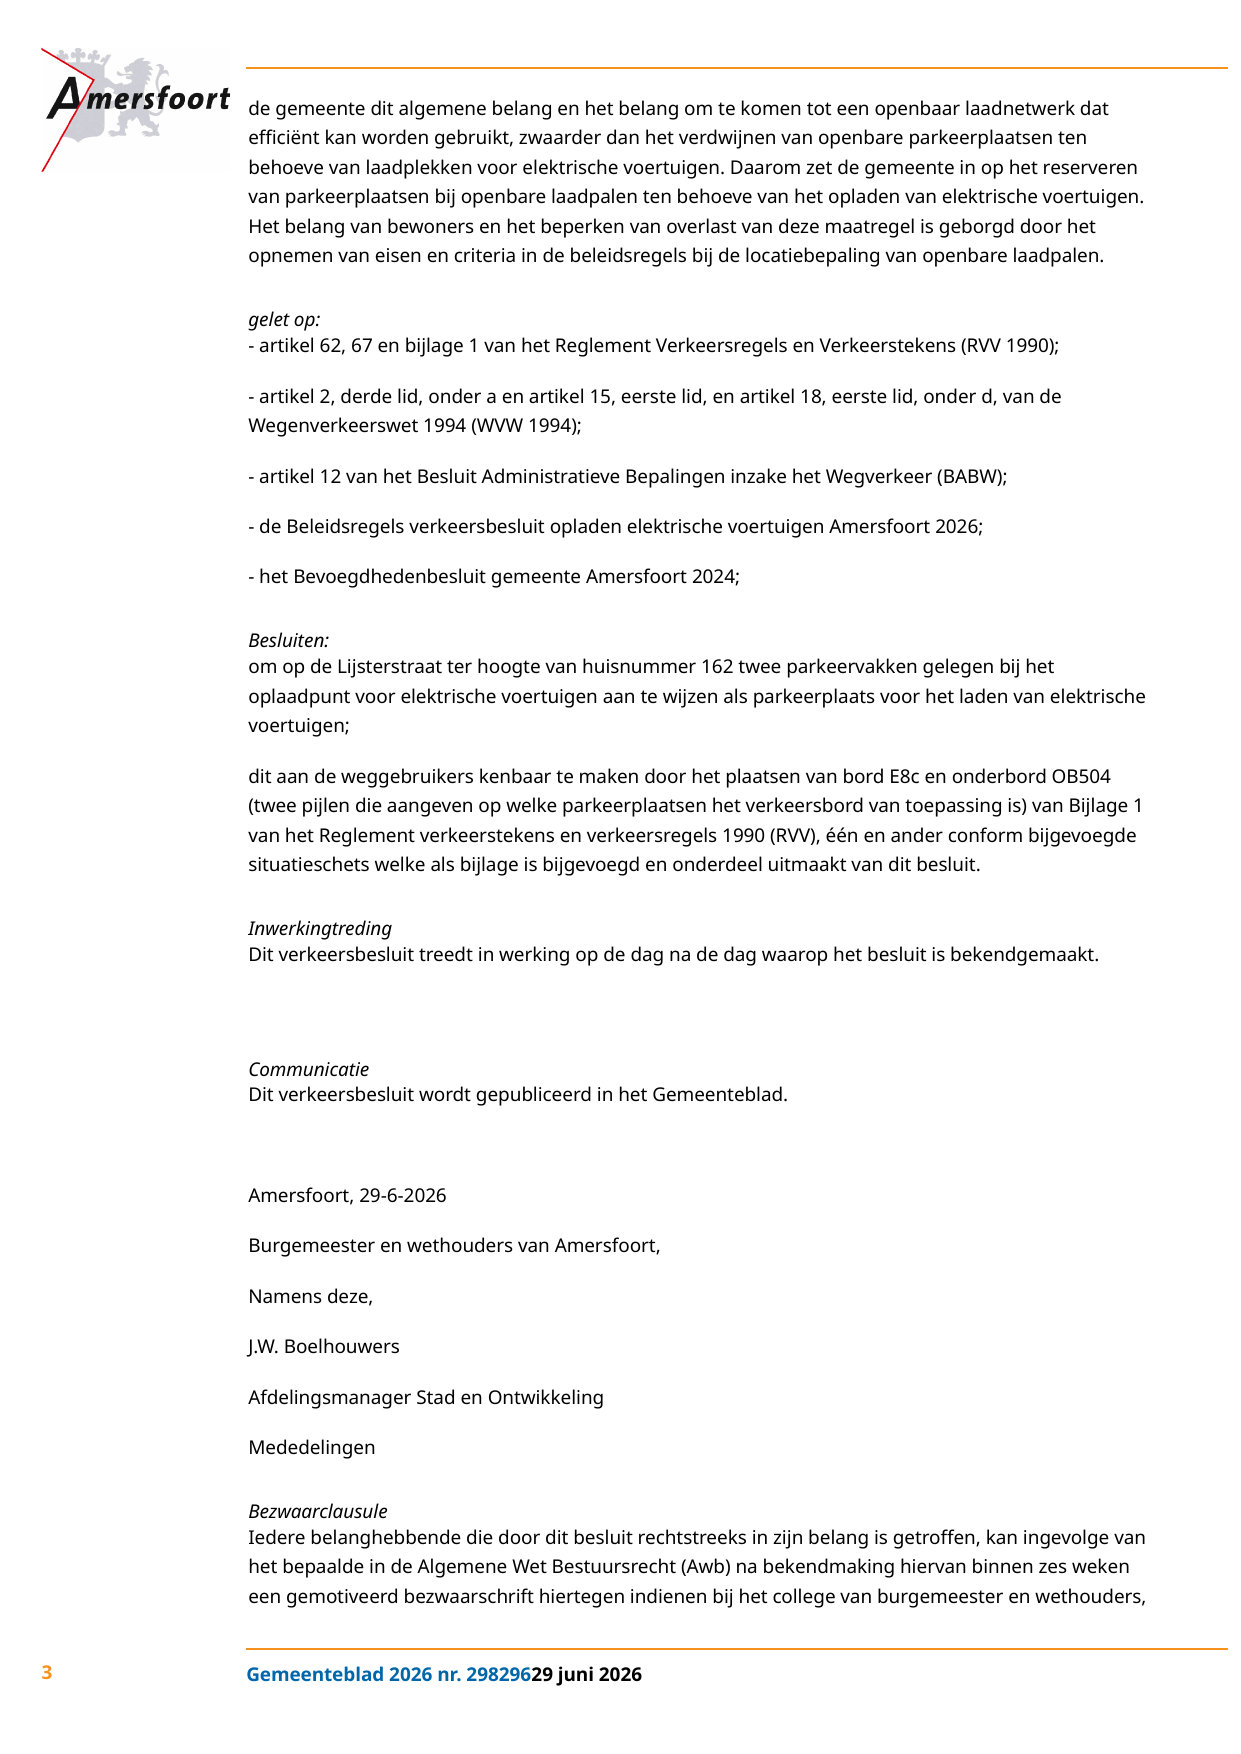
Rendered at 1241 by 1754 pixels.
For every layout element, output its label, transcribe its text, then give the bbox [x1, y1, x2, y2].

text Besluiten: [248, 628, 1152, 653]
text Dit verkeersbesluit treedt in werking op de dag na de dag waarop het besluit is bekendgemaakt. [248, 941, 1152, 967]
text Burgemeester en wethouders van Amersfoort, [248, 1233, 1152, 1258]
text Bezwaarclausule [248, 1498, 1152, 1524]
text Iedere belanghebbende die door dit besluit rechtstreeks in zijn belang is getroffen, kan ingevolge van het bepaalde in de Algemene Wet Bestuursrecht (Awb) na bekendmaking hiervan binnen zes weken een gemotiveerd bezwaarschrift hiertegen indienen bij het college van burgemeester en wethouders, [248, 1524, 1152, 1609]
text - het Bevoegdhedenbesluit gemeente Amersfoort 2024; [248, 564, 1152, 589]
text J.W. Boelhouwers [248, 1333, 1152, 1359]
text - artikel 2, derde lid, onder a en artikel 15, eerste lid, en artikel 18, eerste lid, onder d, van de Wegenverkeerswet 1994 (WVW 1994); [248, 383, 1152, 438]
text Afdelingsmanager Stad en Ontwikkeling [248, 1384, 1152, 1410]
text - de Beleidsregels verkeersbesluit opladen elektrische voertuigen Amersfoort 2026; [248, 513, 1152, 539]
text Amersfoort, 29-6-2026 [248, 1182, 1152, 1208]
text dit aan de weggebruikers kenbaar te maken door het plaatsen van bord E8c en onderbord OB504 (twee pijlen die aangeven op welke parkeerplaatsen het verkeersbord van toepassing is) van Bijlage 1 van het Reglement verkeerstekens en verkeersregels 1990 (RVV), één en ander conform bijgevoegde situatieschets welke als bijlage is bijgevoegd en onderdeel uitmaakt van dit besluit. [248, 763, 1152, 877]
text gelet op: [248, 307, 1152, 332]
text - artikel 62, 67 en bijlage 1 van het Reglement Verkeersregels en Verkeerstekens (RVV 1990); [248, 332, 1152, 358]
text de gemeente dit algemene belang en het belang om te komen tot een openbaar laadnetwerk dat efficiënt kan worden gebruikt, zwaarder dan het verdwijnen van openbare parkeerplaatsen ten behoeve van laadplekken voor elektrische voertuigen. Daarom zet de gemeente in op het reserveren van parkeerplaatsen bij openbare laadpalen ten behoeve van het opladen van elektrische voertuigen. Het belang van bewoners en het beperken van overlast van deze maatregel is geborgd door het opnemen van eisen en criteria in de beleidsregels bij de locatiebepaling van openbare laadpalen. [248, 95, 1152, 268]
picture [41, 47, 231, 172]
text Inwerkingtreding [248, 916, 1152, 941]
text Communicatie [248, 1056, 1152, 1081]
text Dit verkeersbesluit wordt gepubliceerd in het Gemeenteblad. [248, 1081, 1152, 1107]
text Mededelingen [248, 1434, 1152, 1460]
text Namens deze, [248, 1283, 1152, 1309]
text om op de Lijsterstraat ter hoogte van huisnummer 162 twee parkeervakken gelegen bij het oplaadpunt voor elektrische voertuigen aan te wijzen als parkeerplaats voor het laden van elektrische voertuigen; [248, 653, 1152, 738]
text - artikel 12 van het Besluit Administratieve Bepalingen inzake het Wegverkeer (BABW); [248, 463, 1152, 488]
